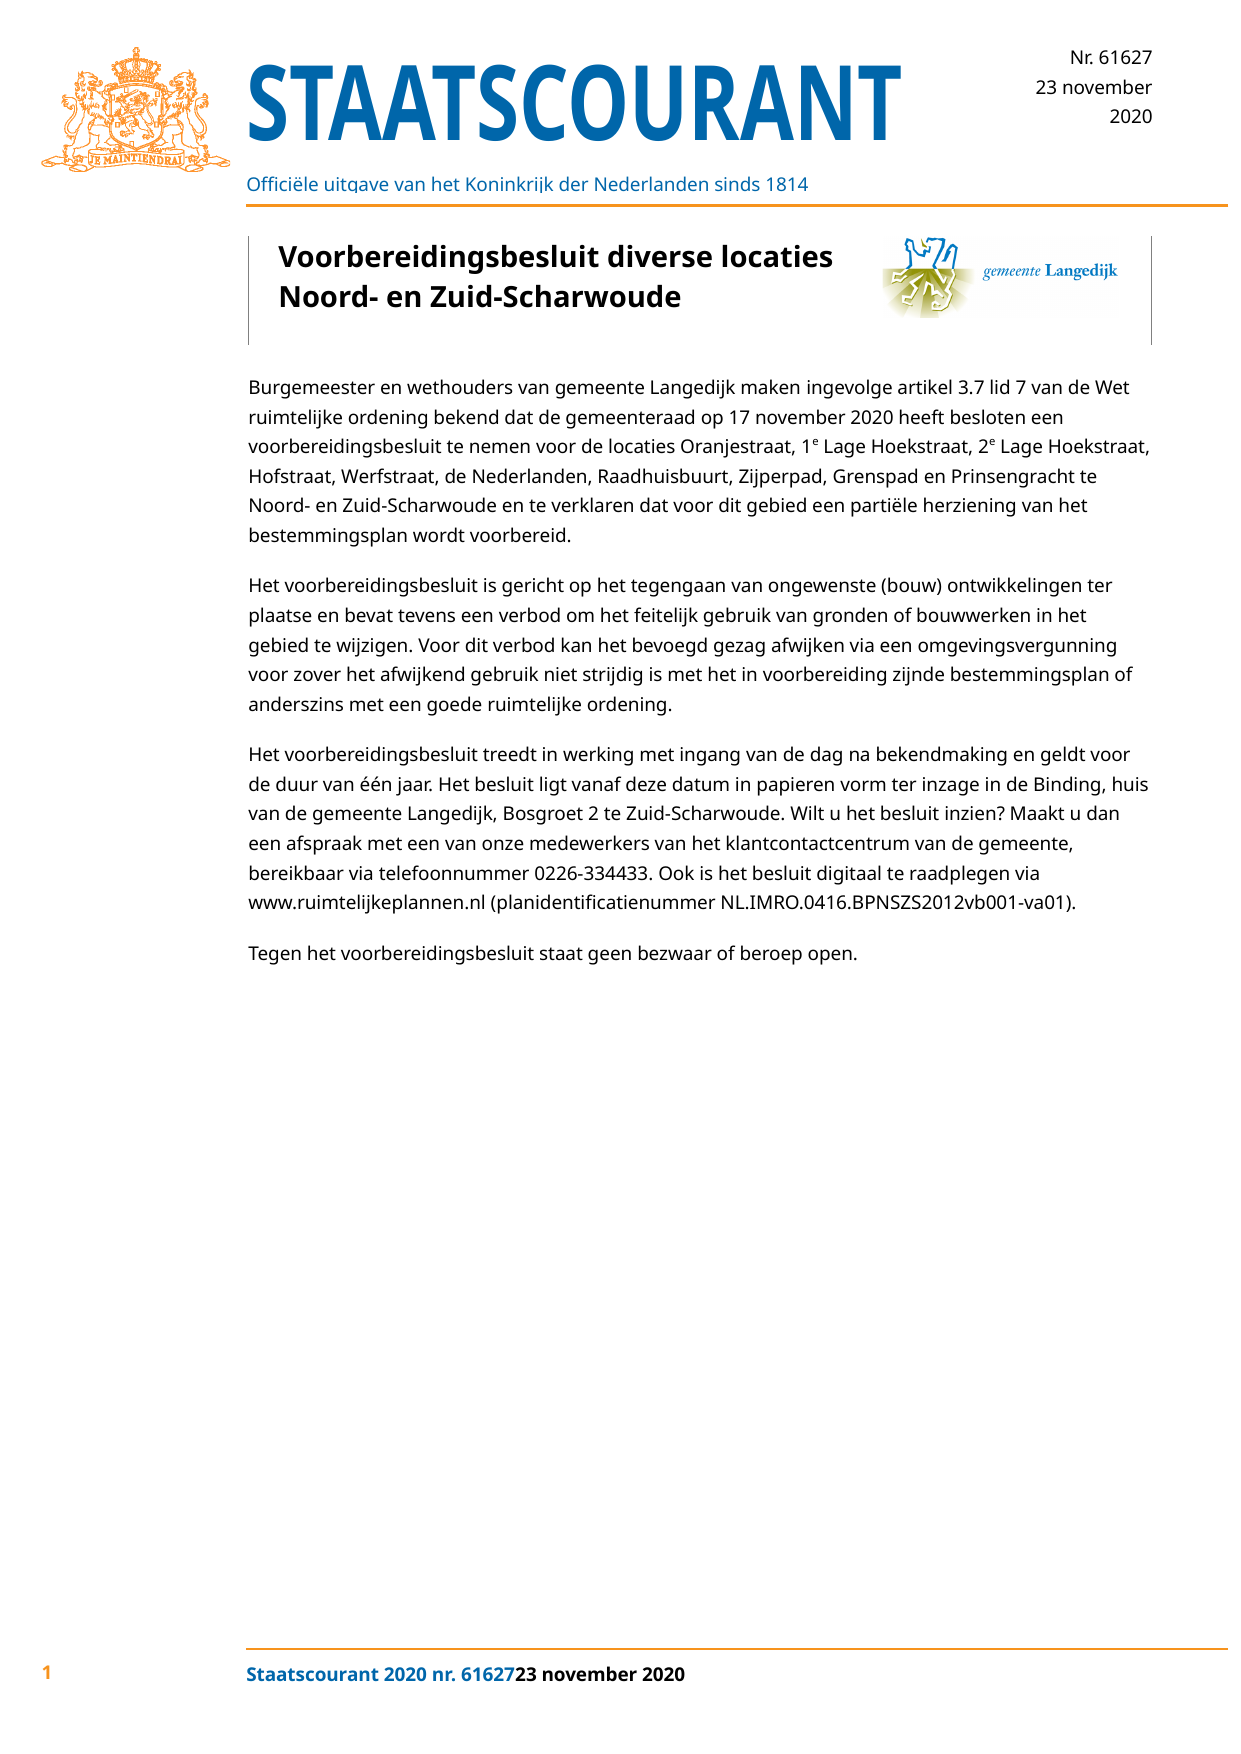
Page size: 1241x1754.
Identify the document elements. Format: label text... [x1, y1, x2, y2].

picture [41, 47, 231, 172]
text Het voorbereidingsbesluit is gericht op het tegengaan van ongewenste (bouw) ontwikkelingen ter plaatse en bevat tevens een verbod om het feitelijk gebruik van gronden of bouwwerken in het gebied te wijzigen. Voor dit verbod kan het bevoegd gezag afwijken via een omgevingsvergunning voor zover het afwijkend gebruik niet strijdig is met het in voorbereiding zijnde bestemmingsplan of anderszins met een goede ruimtelijke ordening. [248, 573, 1152, 717]
text Het voorbereidingsbesluit treedt in werking met ingang van de dag na bekendmaking en geldt voor de duur van één jaar. Het besluit ligt vanaf deze datum in papieren vorm ter inzage in de Binding, huis van de gemeente Langedijk, Bosgroet 2 te Zuid-Scharwoude. Wilt u het besluit inzien? Maakt u dan een afspraak met een van onze medewerkers van het klantcontactcentrum van de gemeente, bereikbaar via telefoonnummer 0226-334433. Ook is het besluit digitaal te raadplegen via www.ruimtelijkeplannen.nl (planidentificatienummer NL.IMRO.0416.BPNSZS2012vb001-va01). [248, 741, 1152, 915]
text Burgemeester en wethouders van gemeente Langedijk maken ingevolge artikel 3.7 lid 7 van de Wet ruimtelijke ordening bekend dat de gemeenteraad op 17 november 2020 heeft besloten een voorbereidingsbesluit te nemen voor de locaties Oranjestraat, 1e Lage Hoekstraat, 2e Lage Hoekstraat, Hofstraat, Werfstraat, de Nederlanden, Raadhuisbuurt, Zijperpad, Grenspad en Prinsengracht te Noord- en Zuid-Scharwoude en te verklaren dat voor dit gebied een partiële herziening van het bestemmingsplan wordt voorbereid. [248, 374, 1152, 548]
text Tegen het voorbereidingsbesluit staat geen bezwaar of beroep open. [248, 940, 1152, 965]
picture [882, 236, 1119, 318]
table_header [850, 236, 1151, 345]
table_header Voorbereidingsbesluit diverse locaties Noord- en Zuid-Scharwoude [249, 236, 850, 345]
